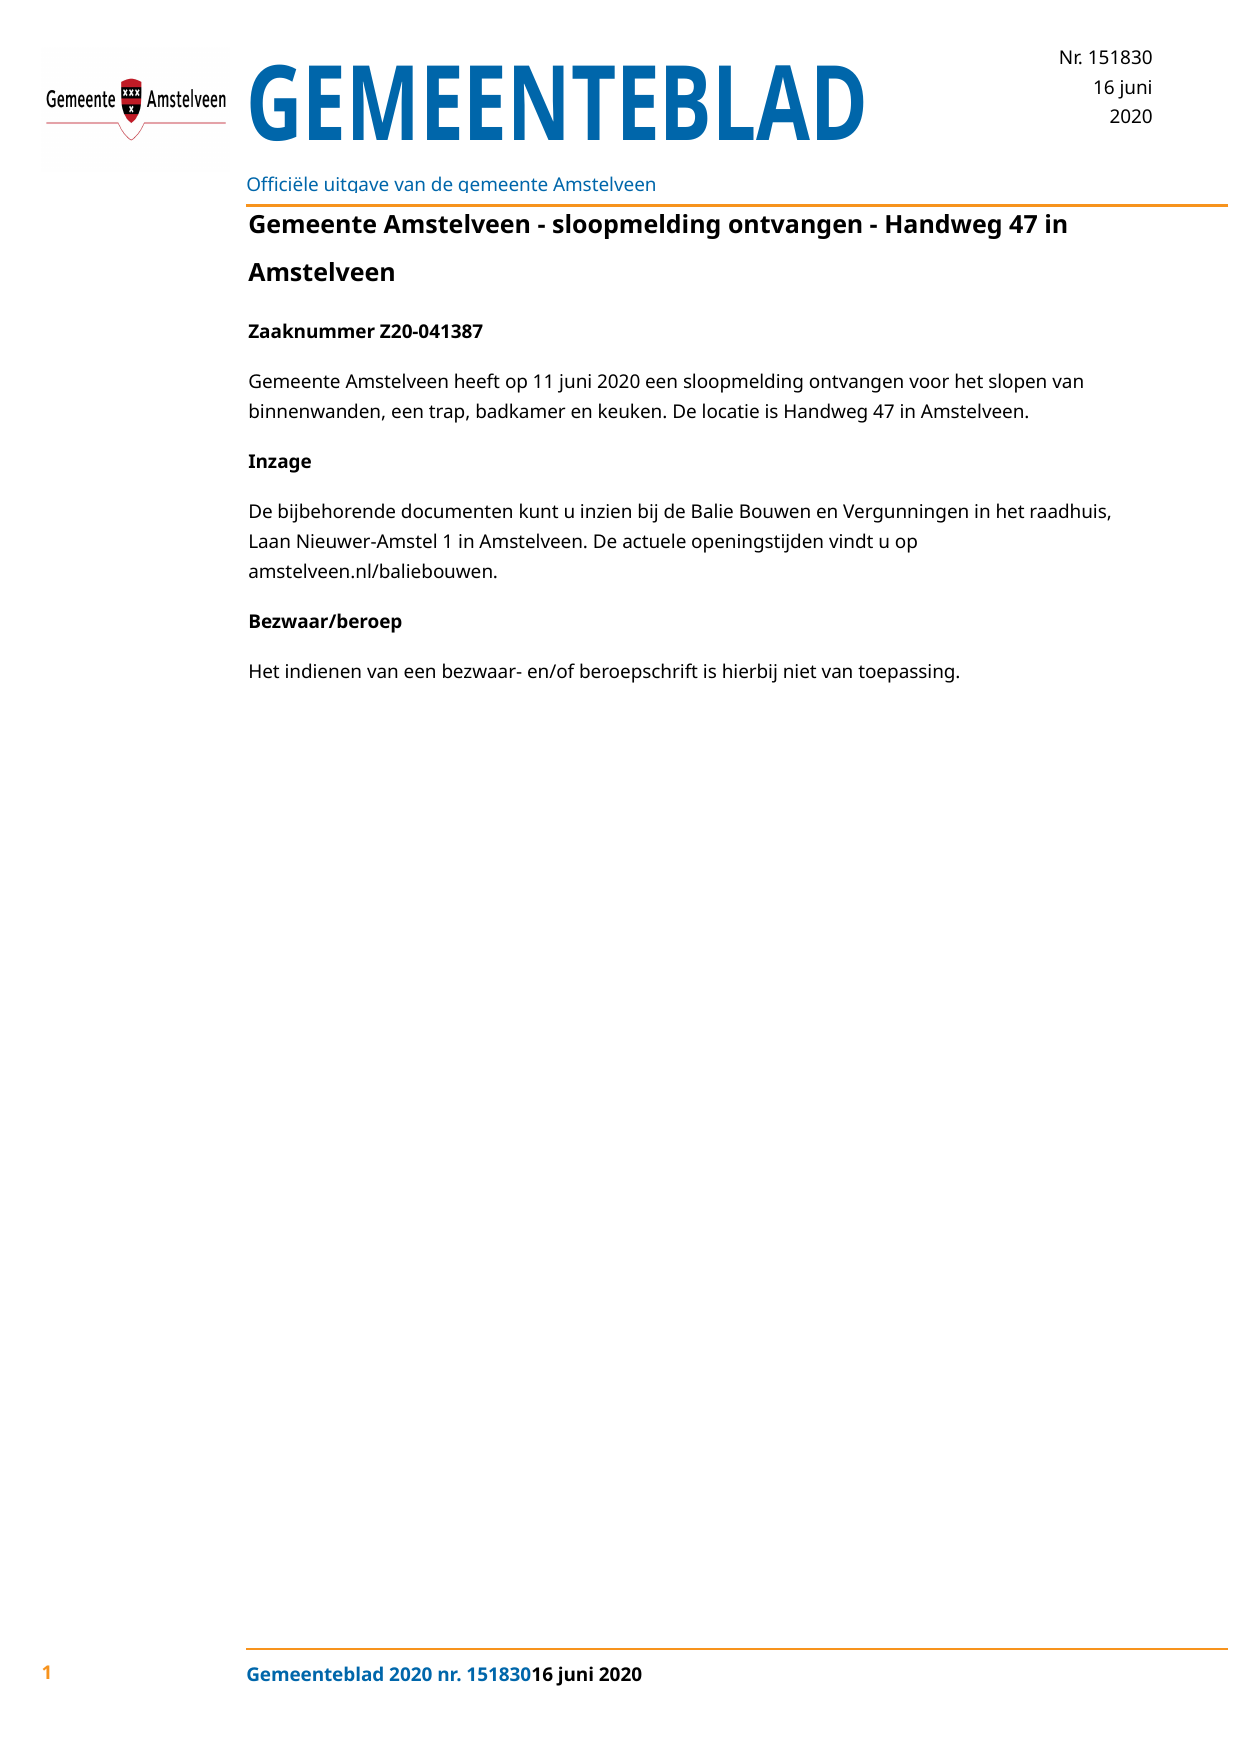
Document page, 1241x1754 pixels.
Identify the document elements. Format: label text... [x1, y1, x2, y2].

text Het indienen van een bezwaar- en/of beroepschrift is hierbij niet van toepassing. [248, 659, 1152, 684]
text Gemeente Amstelveen heeft op 11 juni 2020 een sloopmelding ontvangen voor het slopen van binnenwanden, een trap, badkamer en keuken. De locatie is Handweg 47 in Amstelveen. [248, 368, 1152, 424]
text De bijbehorende documenten kunt u inzien bij de Balie Bouwen en Vergunningen in het raadhuis, Laan Nieuwer-Amstel 1 in Amstelveen. De actuele openingstijden vindt u op amstelveen.nl/baliebouwen. [248, 499, 1152, 584]
text Gemeente Amstelveen - sloopmelding ontvangen - Handweg 47 in Amstelveen [248, 207, 1152, 288]
text Bezwaar/beroep [248, 608, 1152, 634]
picture [41, 47, 231, 172]
text Zaaknummer Z20-041387 [248, 318, 1152, 344]
text Inzage [248, 448, 1152, 474]
